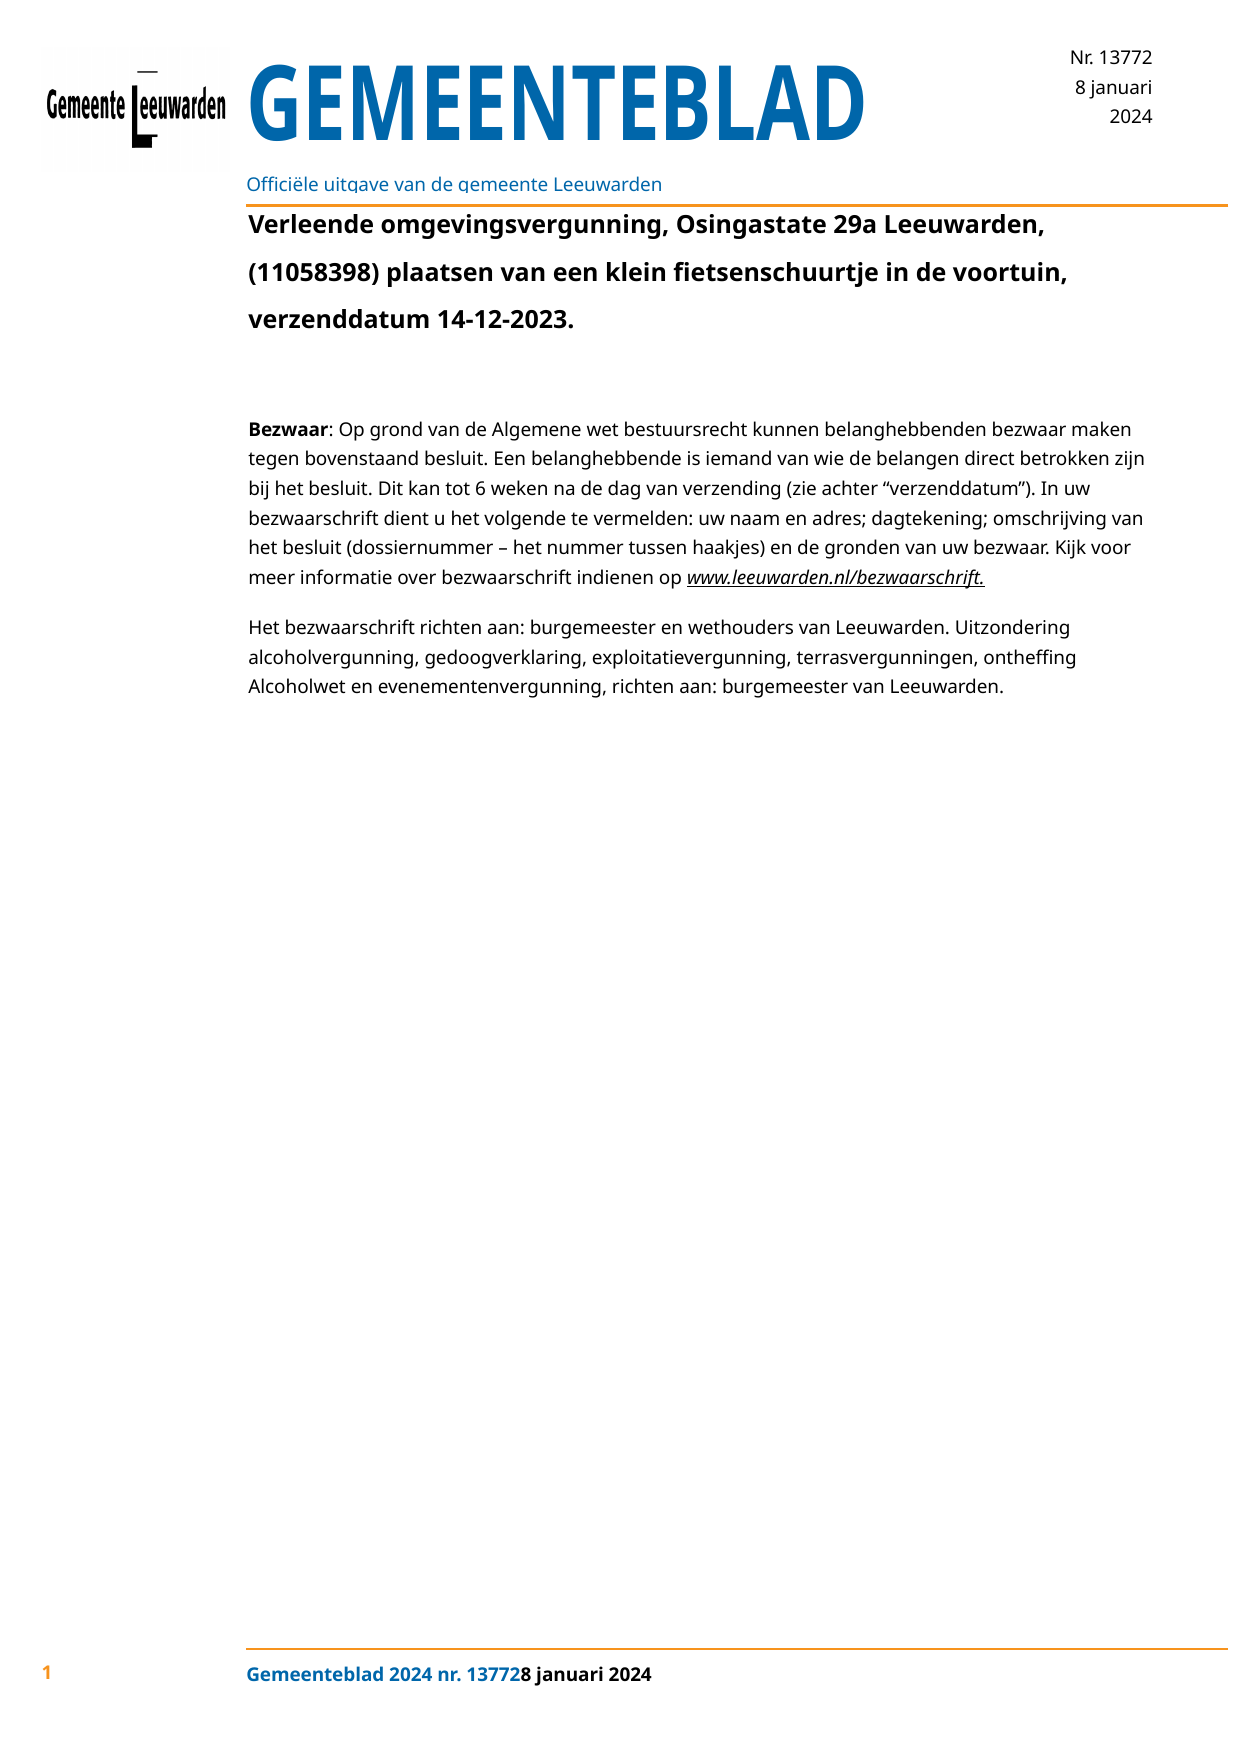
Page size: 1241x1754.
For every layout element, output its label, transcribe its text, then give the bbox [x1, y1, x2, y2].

text Verleende omgevingsvergunning, Osingastate 29a Leeuwarden, (11058398) plaatsen van een klein fietsenschuurtje in de voortuin, verzenddatum 14-12-2023. [248, 207, 1152, 336]
text Het bezwaarschrift richten aan: burgemeester en wethouders van Leeuwarden. Uitzondering alcoholvergunning, gedoogverklaring, exploitatievergunning, terrasvergunningen, ontheffing Alcoholwet en evenementenvergunning, richten aan: burgemeester van Leeuwarden. [248, 614, 1152, 699]
picture [41, 47, 231, 172]
text Bezwaar: Op grond van de Algemene wet bestuursrecht kunnen belanghebbenden bezwaar maken tegen bovenstaand besluit. Een belanghebbende is iemand van wie de belangen direct betrokken zijn bij het besluit. Dit kan tot 6 weken na de dag van verzending (zie achter “verzenddatum”). In uw bezwaarschrift dient u het volgende te vermelden: uw naam en adres; dagtekening; omschrijving van het besluit (dossiernummer – het nummer tussen haakjes) en de gronden van uw bezwaar. Kijk voor meer informatie over bezwaarschrift indienen op www.leeuwarden.nl/bezwaarschrift. [248, 416, 1152, 589]
